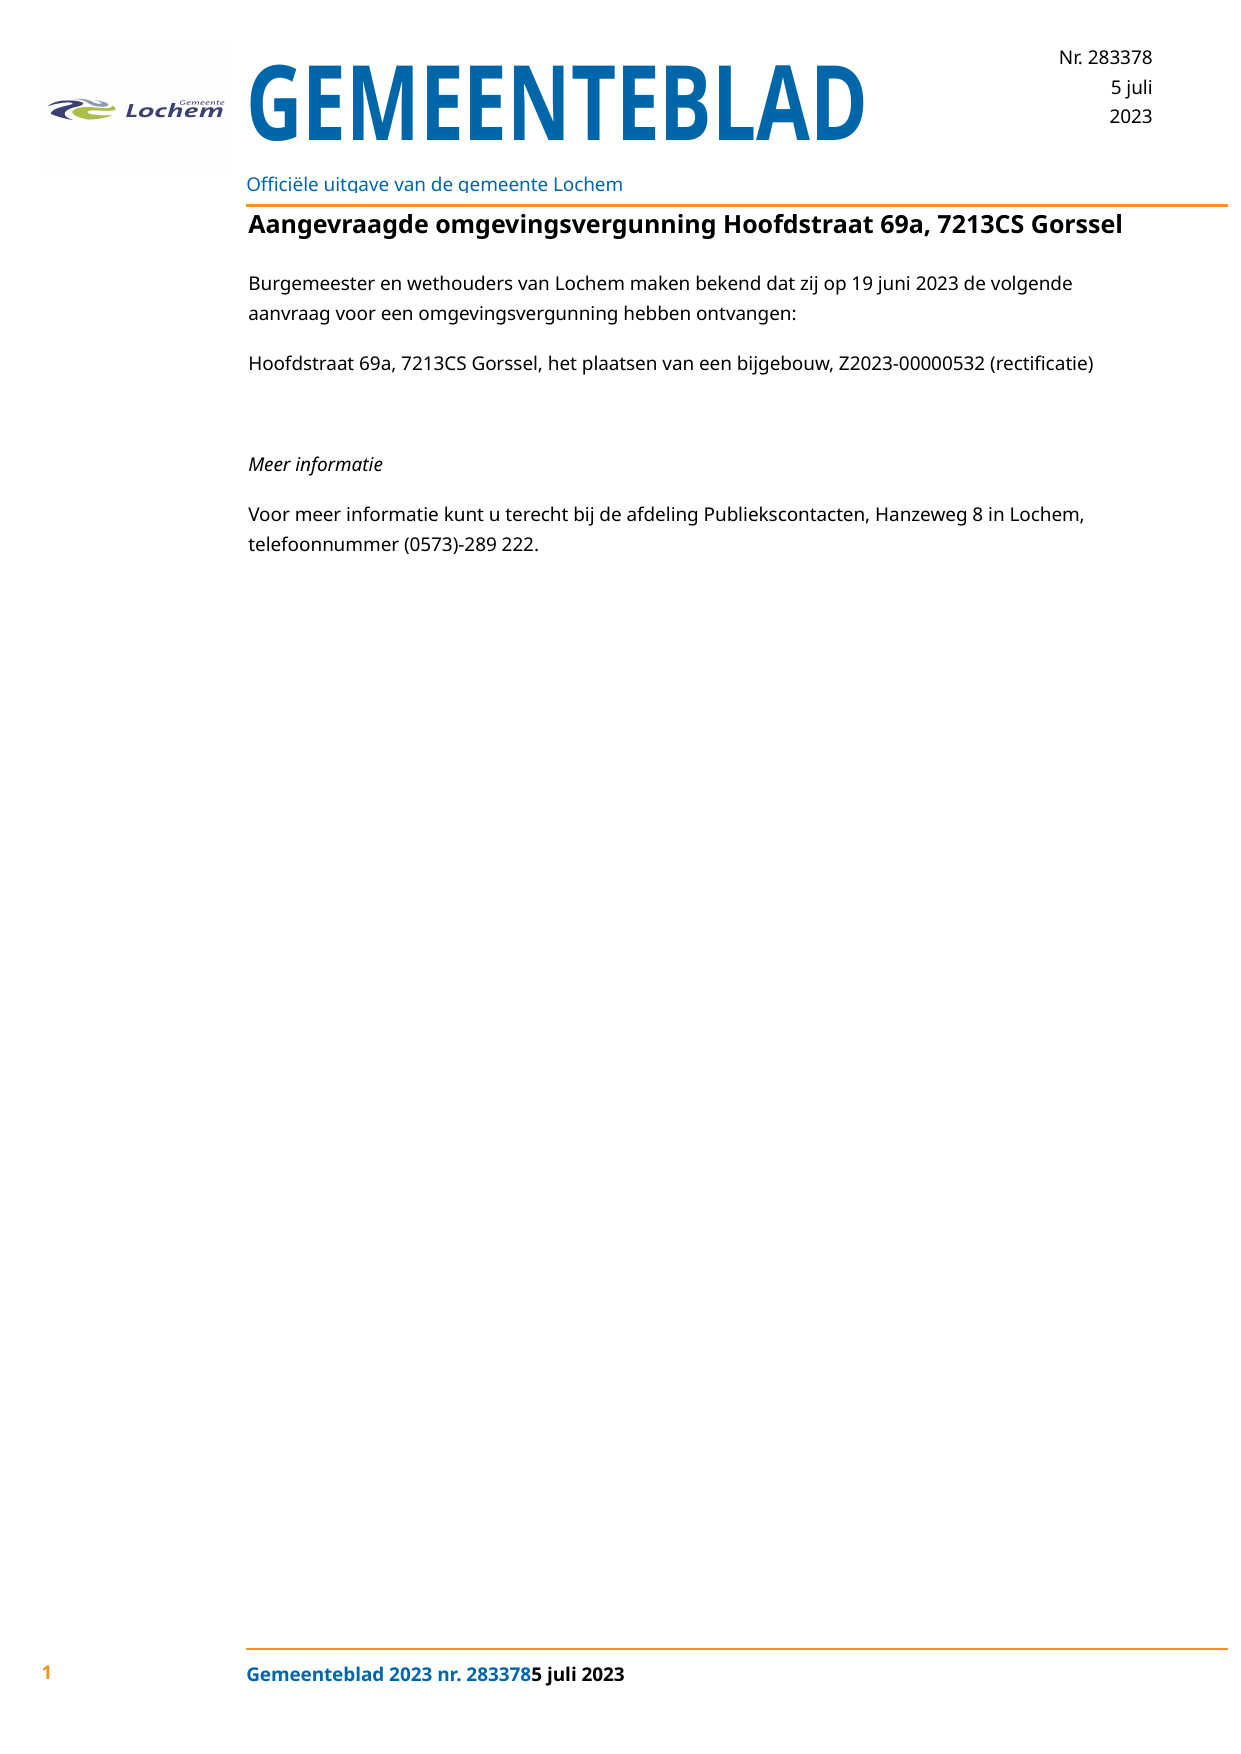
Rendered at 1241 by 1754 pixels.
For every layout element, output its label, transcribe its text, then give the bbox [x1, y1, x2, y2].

text Hoofdstraat 69a, 7213CS Gorssel, het plaatsen van een bijgebouw, Z2023-00000532 (rectificatie) [248, 350, 1152, 376]
text Burgemeester en wethouders van Lochem maken bekend dat zij op 19 juni 2023 de volgende aanvraag voor een omgevingsvergunning hebben ontvangen: [248, 270, 1152, 326]
text Meer informatie [248, 451, 1152, 477]
picture [41, 47, 231, 172]
text Aangevraagde omgevingsvergunning Hoofdstraat 69a, 7213CS Gorssel [248, 207, 1152, 241]
text Voor meer informatie kunt u terecht bij de afdeling Publiekscontacten, Hanzeweg 8 in Lochem, telefoonnummer (0573)-289 222. [248, 502, 1152, 557]
